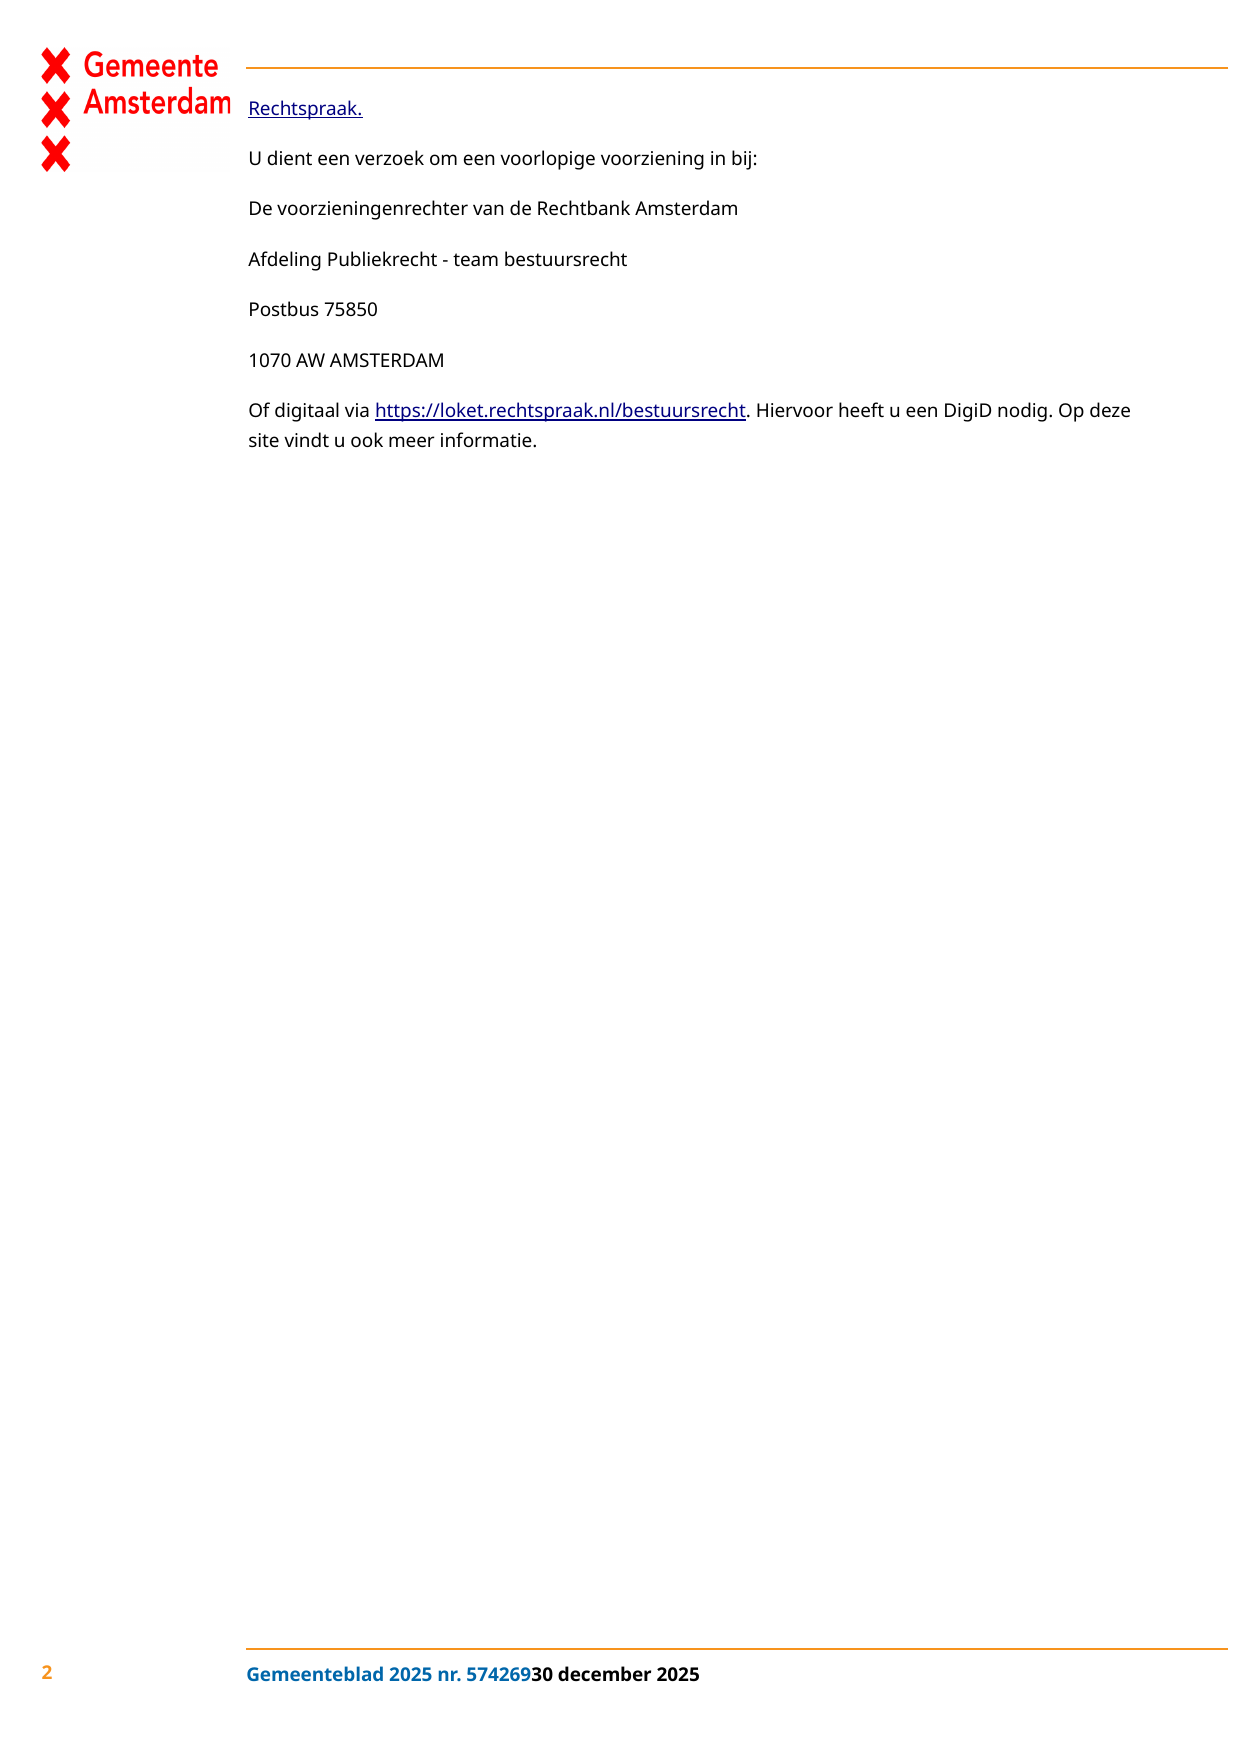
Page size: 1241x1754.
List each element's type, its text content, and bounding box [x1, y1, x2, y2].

text Of digitaal via https://loket.rechtspraak.nl/bestuursrecht. Hiervoor heeft u een DigiD nodig. Op deze site vindt u ook meer informatie. [248, 397, 1152, 453]
text Postbus 75850 [248, 296, 1152, 322]
text 1070 AW AMSTERDAM [248, 347, 1152, 373]
text Afdeling Publiekrecht - team bestuursrecht [248, 246, 1152, 272]
text De voorzieningenrechter van de Rechtbank Amsterdam [248, 196, 1152, 221]
picture [41, 47, 231, 172]
text U dient een verzoek om een voorlopige voorziening in bij: [248, 145, 1152, 171]
text Rechtspraak. [248, 95, 1152, 121]
